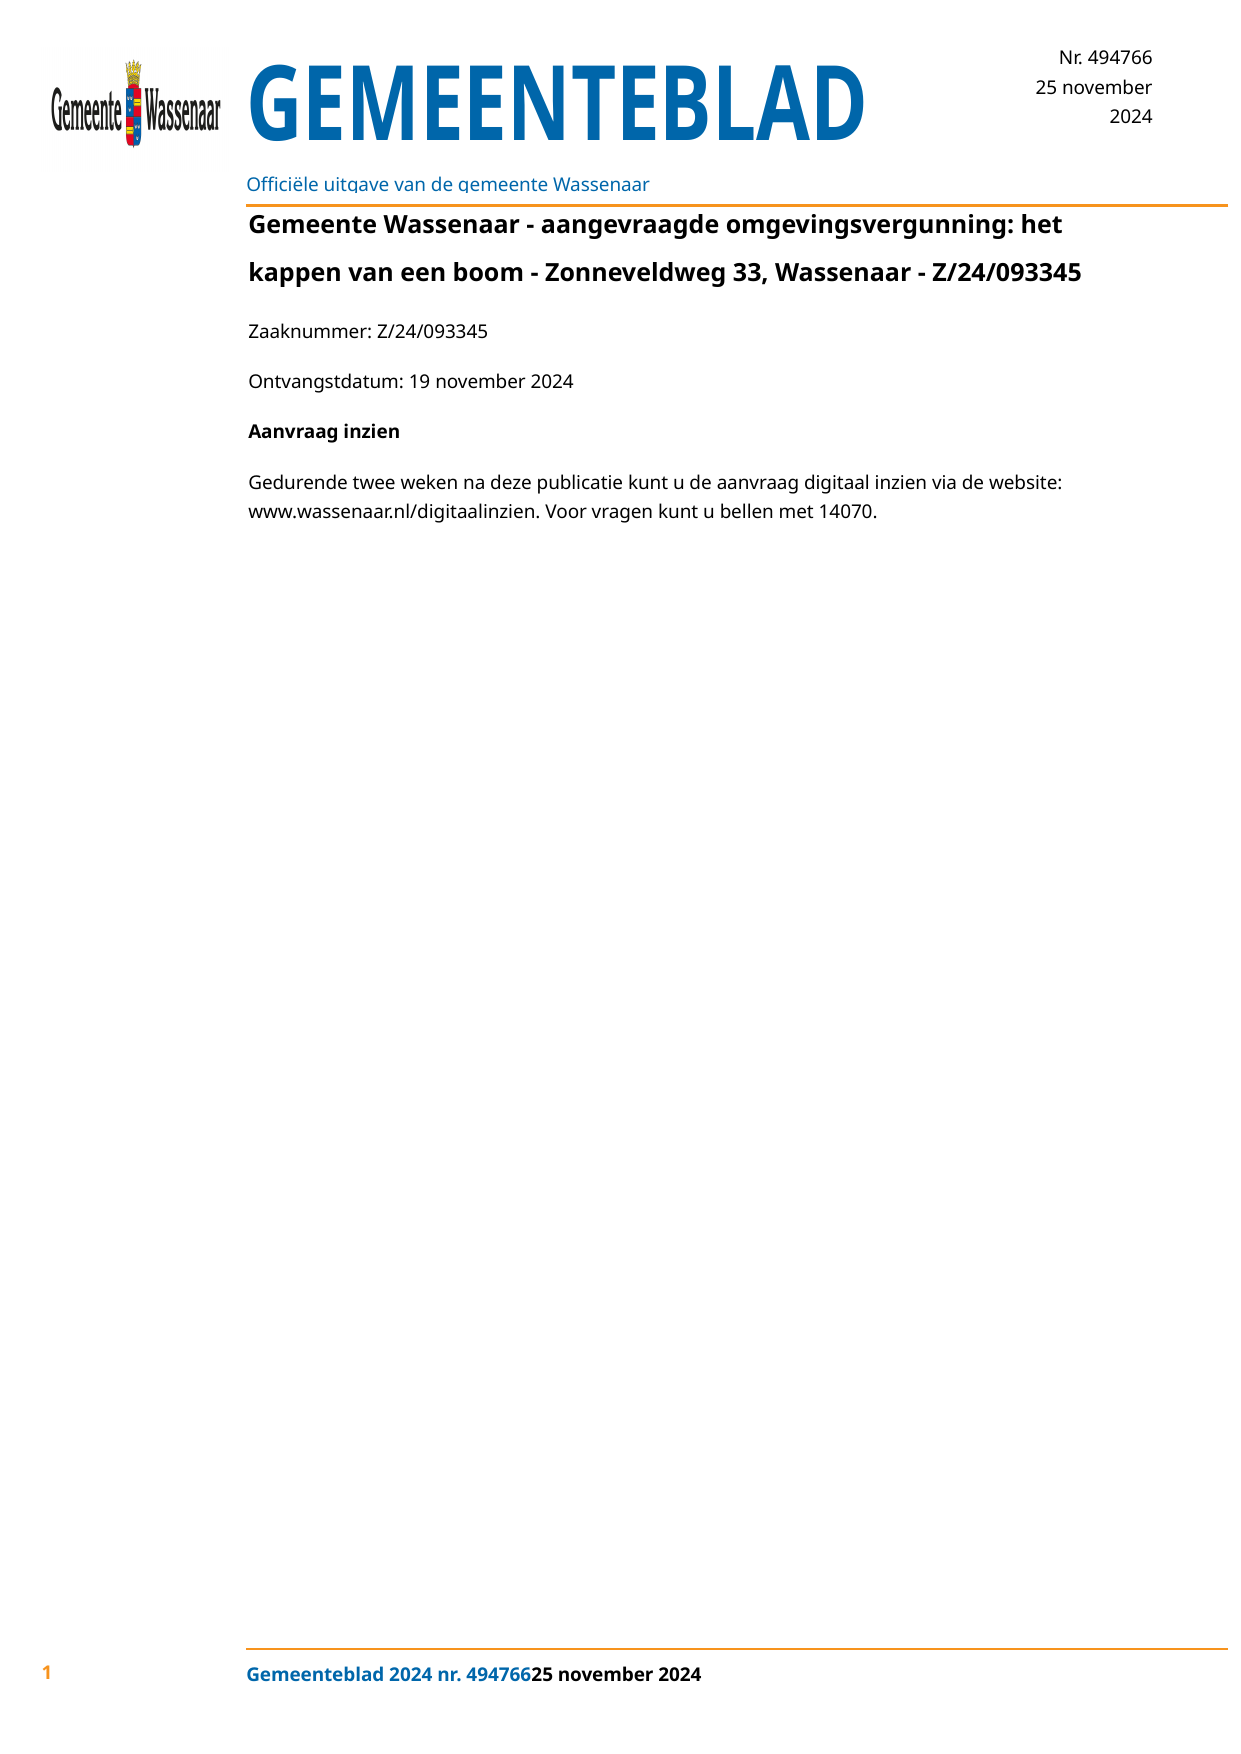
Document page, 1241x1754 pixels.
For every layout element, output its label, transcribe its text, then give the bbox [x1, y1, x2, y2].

text Gemeente Wassenaar - aangevraagde omgevingsvergunning: het kappen van een boom - Zonneveldweg 33, Wassenaar - Z/24/093345 [248, 207, 1152, 288]
text Ontvangstdatum: 19 november 2024 [248, 368, 1152, 394]
picture [41, 47, 231, 172]
text Zaaknummer: Z/24/093345 [248, 318, 1152, 344]
text Aanvraag inzien [248, 419, 1152, 444]
text Gedurende twee weken na deze publicatie kunt u de aanvraag digitaal inzien via de website: www.wassenaar.nl/digitaalinzien. Voor vragen kunt u bellen met 14070. [248, 469, 1152, 524]
